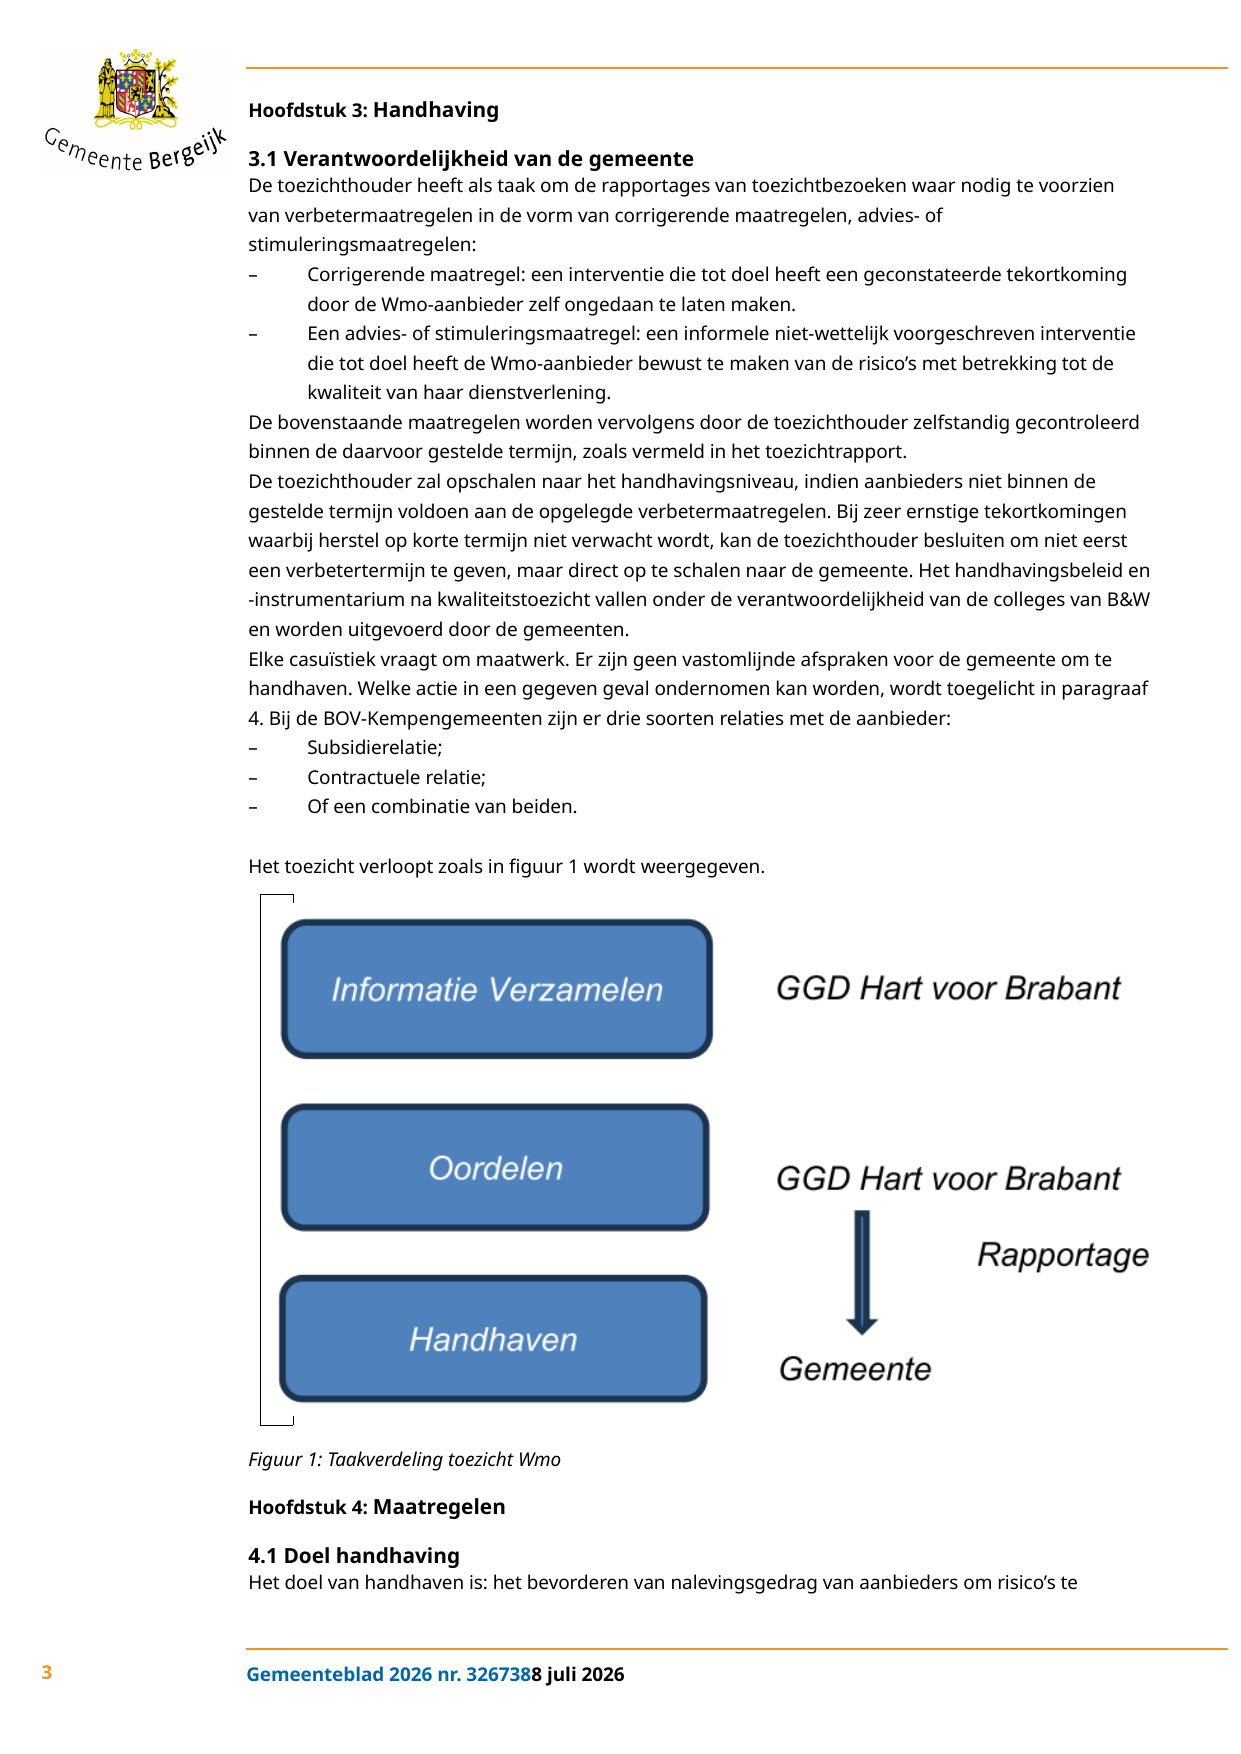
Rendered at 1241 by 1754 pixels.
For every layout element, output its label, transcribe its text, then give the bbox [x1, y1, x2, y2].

list Een advies- of stimuleringsmaatregel: een informele niet-wettelijk voorgeschreven interventie die tot doel heeft de Wmo-aanbieder bewust te maken van de risico’s met betrekking tot de kwaliteit van haar dienstverlening. [248, 320, 1152, 405]
list Of een combinatie van beiden. [248, 794, 1152, 819]
text 4.1 Doel handhaving [248, 1541, 1152, 1569]
text Het toezicht verloopt zoals in figuur 1 wordt weergegeven. [248, 853, 1152, 879]
text 3.1 Verantwoordelijkheid van de gemeente [248, 144, 1152, 172]
text Het doel van handhaven is: het bevorderen van nalevingsgedrag van aanbieders om risico’s te [248, 1569, 1152, 1595]
picture [41, 47, 231, 172]
text De toezichthouder heeft als taak om de rapportages van toezichtbezoeken waar nodig te voorzien van verbetermaatregelen in de vorm van corrigerende maatregelen, advies- of stimuleringsmaatregelen: [248, 172, 1152, 257]
list Corrigerende maatregel: een interventie die tot doel heeft een geconstateerde tekortkoming door de Wmo-aanbieder zelf ongedaan te laten maken. [248, 261, 1152, 317]
text Hoofdstuk 4: Maatregelen [248, 1492, 1152, 1520]
list Subsidierelatie; [248, 734, 1152, 760]
text Figuur 1: Taakverdeling toezicht Wmo [248, 1446, 1152, 1472]
text Hoofdstuk 3: Handhaving [248, 95, 1152, 123]
picture [268, 903, 1173, 1416]
text Elke casuïstiek vraagt om maatwerk. Er zijn geen vastomlijnde afspraken voor de gemeente om te handhaven. Welke actie in een gegeven geval ondernomen kan worden, wordt toegelicht in paragraaf 4. Bij de BOV-Kempengemeenten zijn er drie soorten relaties met de aanbieder: [248, 646, 1152, 731]
text De bovenstaande maatregelen worden vervolgens door de toezichthouder zelfstandig gecontroleerd binnen de daarvoor gestelde termijn, zoals vermeld in het toezichtrapport. [248, 409, 1152, 464]
list Contractuele relatie; [248, 764, 1152, 790]
text De toezichthouder zal opschalen naar het handhavingsniveau, indien aanbieders niet binnen de gestelde termijn voldoen aan de opgelegde verbetermaatregelen. Bij zeer ernstige tekortkomingen waarbij herstel op korte termijn niet verwacht wordt, kan de toezichthouder besluiten om niet eerst een verbetertermijn te geven, maar direct op te schalen naar de gemeente. Het handhavingsbeleid en -instrumentarium na kwaliteitstoezicht vallen onder de verantwoordelijkheid van de colleges van B&W en worden uitgevoerd door de gemeenten. [248, 468, 1152, 642]
